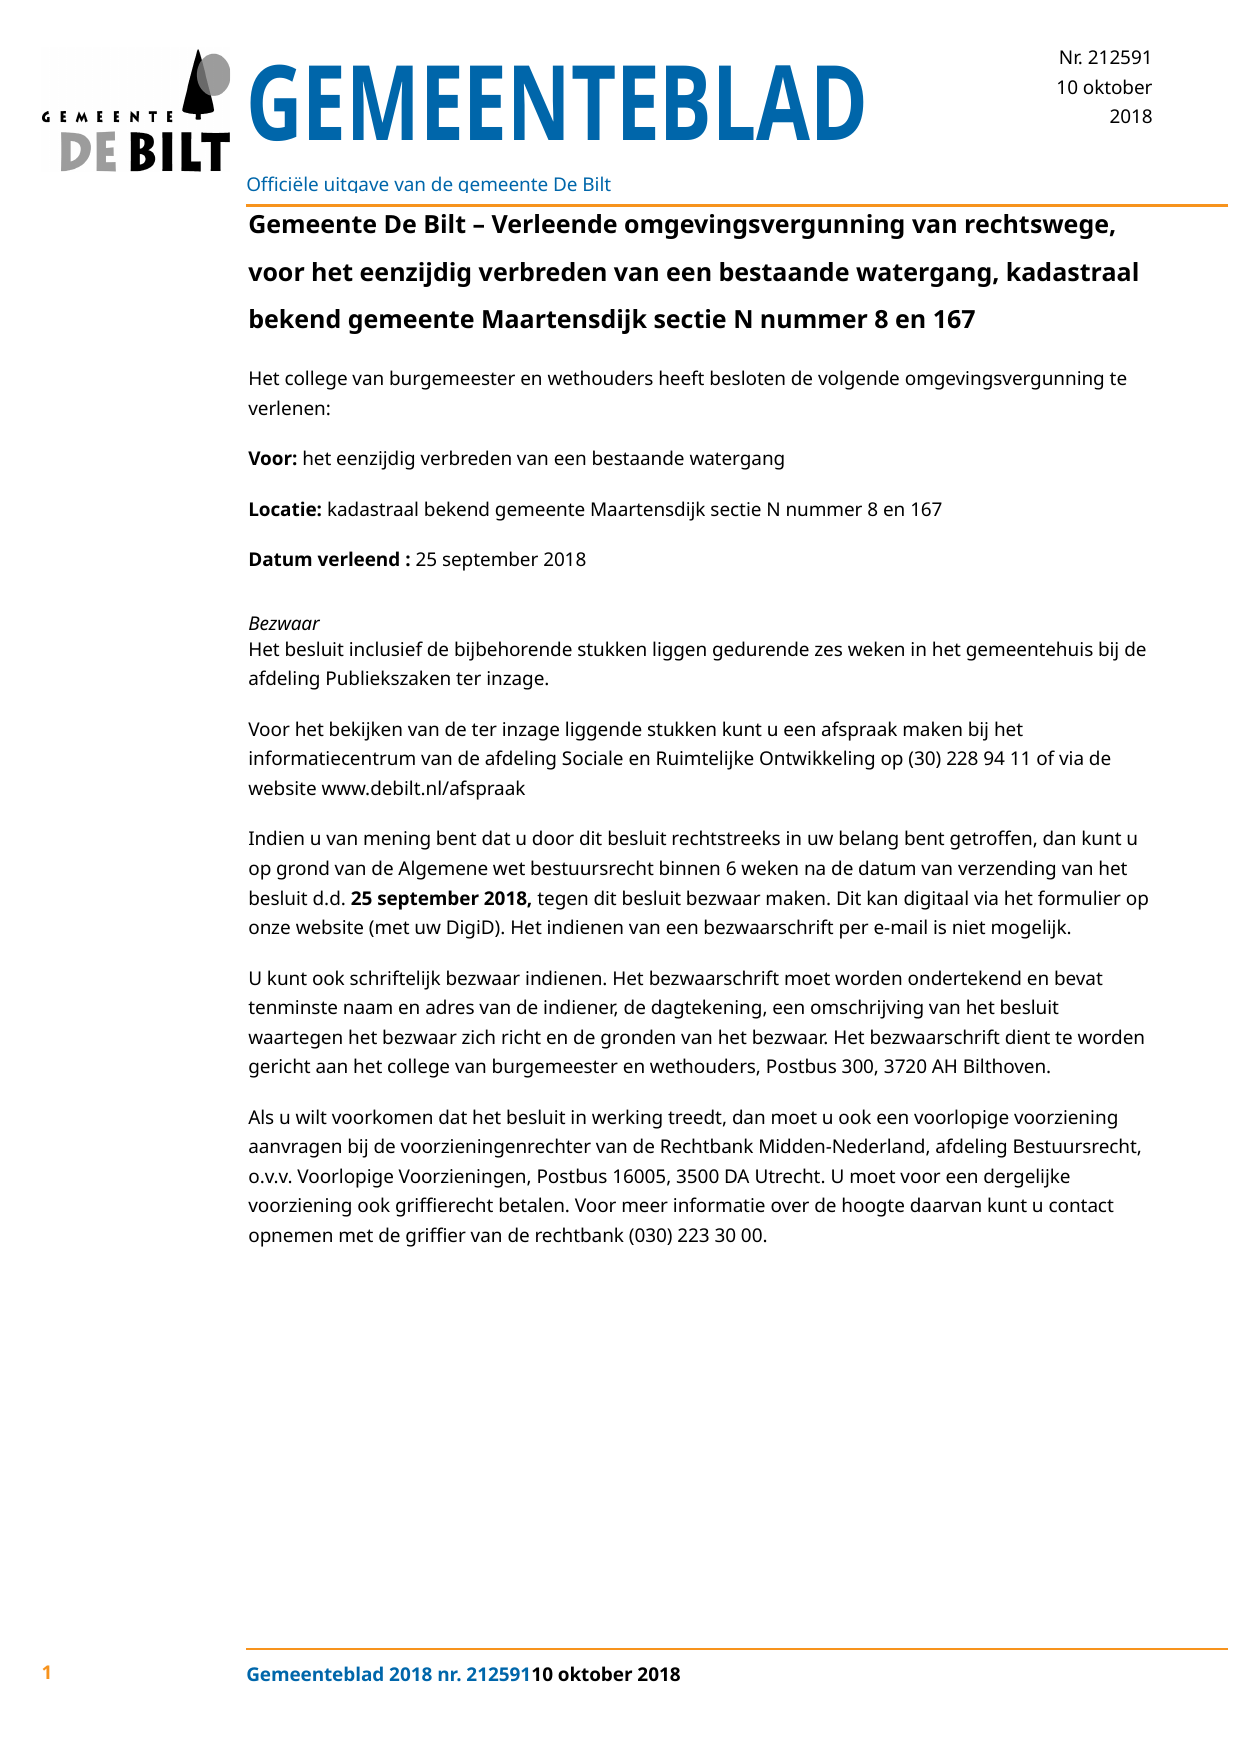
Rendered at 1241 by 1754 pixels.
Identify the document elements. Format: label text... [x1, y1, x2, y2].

text Gemeente De Bilt – Verleende omgevingsvergunning van rechtswege, voor het eenzijdig verbreden van een bestaande watergang, kadastraal bekend gemeente Maartensdijk sectie N nummer 8 en 167 [248, 207, 1152, 336]
text Voor: het eenzijdig verbreden van een bestaande watergang [248, 446, 1152, 471]
text Datum verleend : 25 september 2018 [248, 546, 1152, 572]
text Als u wilt voorkomen dat het besluit in werking treedt, dan moet u ook een voorlopige voorziening aanvragen bij de voorzieningenrechter van de Rechtbank Midden-Nederland, afdeling Bestuursrecht, o.v.v. Voorlopige Voorzieningen, Postbus 16005, 3500 DA Utrecht. U moet voor een dergelijke voorziening ook griffierecht betalen. Voor meer informatie over de hoogte daarvan kunt u contact opnemen met de griffier van de rechtbank (030) 223 30 00. [248, 1104, 1152, 1248]
text Locatie: kadastraal bekend gemeente Maartensdijk sectie N nummer 8 en 167 [248, 496, 1152, 522]
text U kunt ook schriftelijk bezwaar indienen. Het bezwaarschrift moet worden ondertekend en bevat tenminste naam en adres van de indiener, de dagtekening, een omschrijving van het besluit waartegen het bezwaar zich richt en de gronden van het bezwaar. Het bezwaarschrift dient te worden gericht aan het college van burgemeester en wethouders, Postbus 300, 3720 AH Bilthoven. [248, 965, 1152, 1079]
text Het besluit inclusief de bijbehorende stukken liggen gedurende zes weken in het gemeentehuis bij de afdeling Publiekszaken ter inzage. [248, 636, 1152, 691]
text Voor het bekijken van de ter inzage liggende stukken kunt u een afspraak maken bij het informatiecentrum van de afdeling Sociale en Ruimtelijke Ontwikkeling op (30) 228 94 11 of via de website www.debilt.nl/afspraak [248, 716, 1152, 801]
text Indien u van mening bent dat u door dit besluit rechtstreeks in uw belang bent getroffen, dan kunt u op grond van de Algemene wet bestuursrecht binnen 6 weken na de datum van verzending van het besluit d.d. 25 september 2018, tegen dit besluit bezwaar maken. Dit kan digitaal via het formulier op onze website (met uw DigiD). Het indienen van een bezwaarschrift per e-mail is niet mogelijk. [248, 826, 1152, 940]
text Het college van burgemeester en wethouders heeft besloten de volgende omgevingsvergunning te verlenen: [248, 366, 1152, 421]
picture [41, 47, 231, 172]
text Bezwaar [248, 610, 1152, 636]
